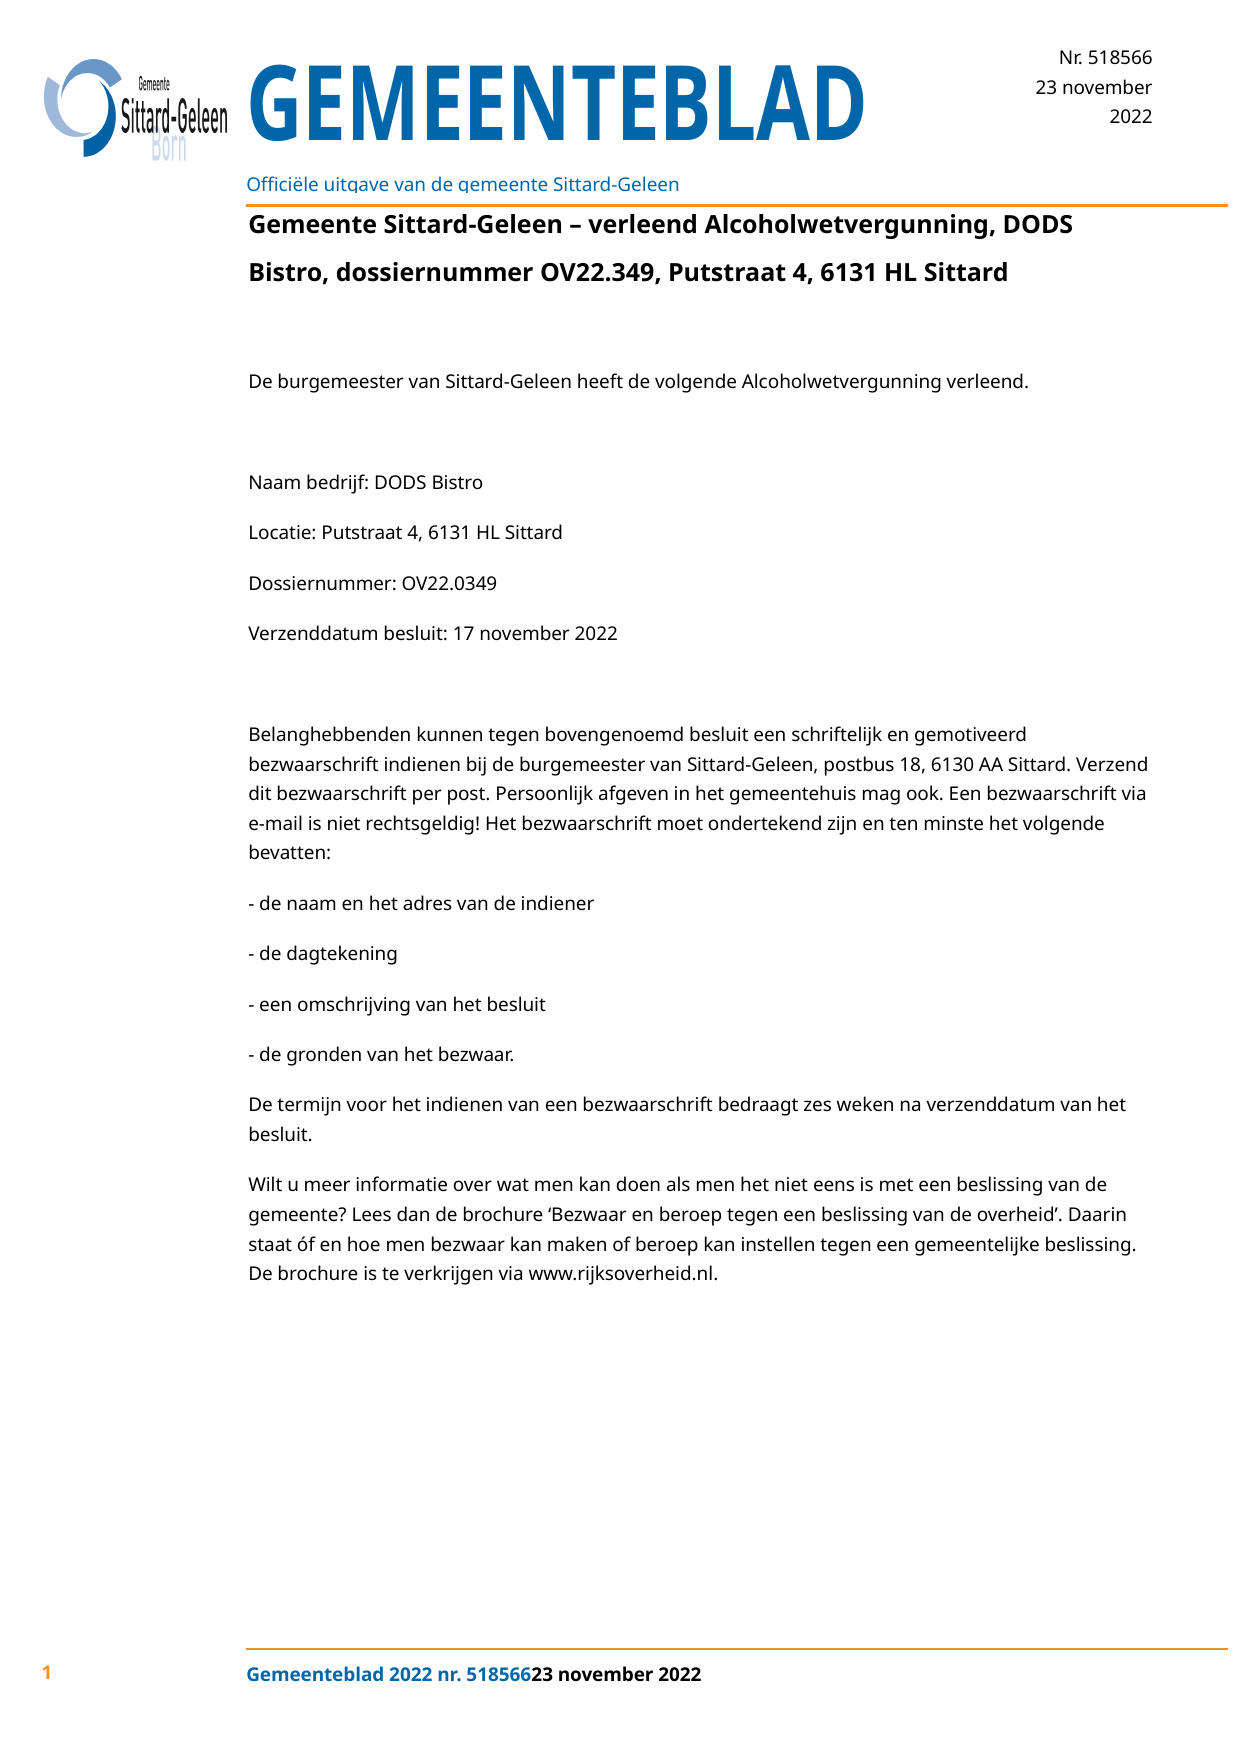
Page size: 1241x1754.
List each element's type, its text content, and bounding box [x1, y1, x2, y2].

text Dossiernummer: OV22.0349 [248, 570, 1152, 596]
text Naam bedrijf: DODS Bistro [248, 469, 1152, 495]
text De burgemeester van Sittard-Geleen heeft de volgende Alcoholwetvergunning verleend. [248, 368, 1152, 394]
text Gemeente Sittard-Geleen – verleend Alcoholwetvergunning, DODS Bistro, dossiernummer OV22.349, Putstraat 4, 6131 HL Sittard [248, 207, 1152, 288]
text - een omschrijving van het besluit [248, 991, 1152, 1017]
text Belanghebbenden kunnen tegen bovengenoemd besluit een schriftelijk en gemotiveerd bezwaarschrift indienen bij de burgemeester van Sittard-Geleen, postbus 18, 6130 AA Sittard. Verzend dit bezwaarschrift per post. Persoonlijk afgeven in het gemeentehuis mag ook. Een bezwaarschrift via e-mail is niet rechtsgeldig! Het bezwaarschrift moet ondertekend zijn en ten minste het volgende bevatten: [248, 721, 1152, 865]
text De termijn voor het indienen van een bezwaarschrift bedraagt zes weken na verzenddatum van het besluit. [248, 1092, 1152, 1147]
text Verzenddatum besluit: 17 november 2022 [248, 620, 1152, 646]
text Wilt u meer informatie over wat men kan doen als men het niet eens is met een beslissing van de gemeente? Lees dan de brochure ‘Bezwaar en beroep tegen een beslissing van de overheid’. Daarin staat óf en hoe men bezwaar kan maken of beroep kan instellen tegen een gemeentelijke beslissing. De brochure is te verkrijgen via www.rijksoverheid.nl. [248, 1172, 1152, 1286]
picture [41, 47, 231, 172]
text Locatie: Putstraat 4, 6131 HL Sittard [248, 519, 1152, 545]
text - de dagtekening [248, 940, 1152, 966]
text - de naam en het adres van de indiener [248, 890, 1152, 916]
text - de gronden van het bezwaar. [248, 1041, 1152, 1067]
